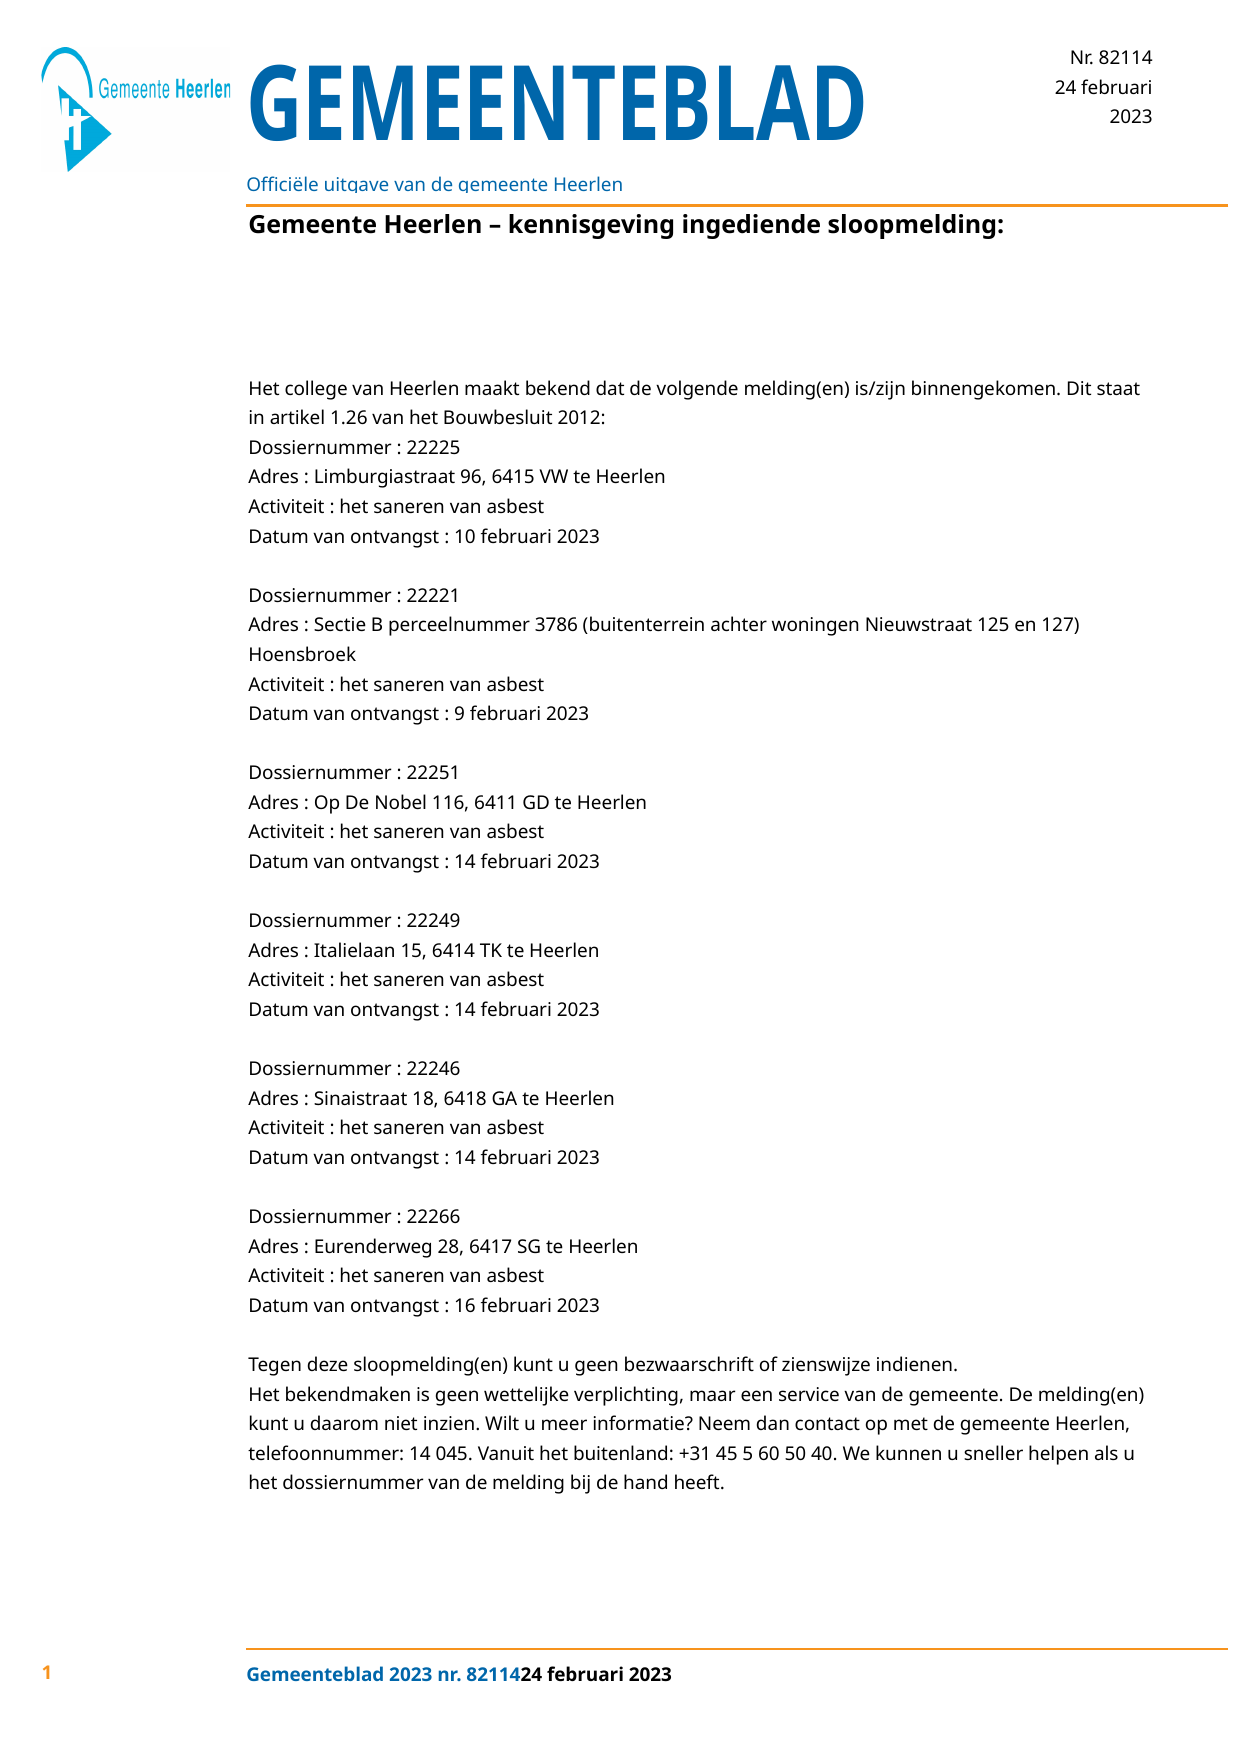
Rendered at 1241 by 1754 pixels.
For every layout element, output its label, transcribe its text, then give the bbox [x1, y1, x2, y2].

text Activiteit : het saneren van asbest [248, 819, 1152, 844]
text Datum van ontvangst : 14 februari 2023 [248, 1144, 1152, 1170]
text Dossiernummer : 22249 [248, 907, 1152, 933]
text Adres : Eurenderweg 28, 6417 SG te Heerlen [248, 1233, 1152, 1258]
text Datum van ontvangst : 9 februari 2023 [248, 700, 1152, 726]
text Activiteit : het saneren van asbest [248, 1114, 1152, 1140]
text Adres : Sectie B perceelnummer 3786 (buitenterrein achter woningen Nieuwstraat 125 en 127) Hoensbroek [248, 612, 1152, 667]
picture [41, 47, 231, 172]
text Het bekendmaken is geen wettelijke verplichting, maar een service van de gemeente. De melding(en) kunt u daarom niet inzien. Wilt u meer informatie? Neem dan contact op met de gemeente Heerlen, telefoonnummer: 14 045. Vanuit het buitenland: +31 45 5 60 50 40. We kunnen u sneller helpen als u het dossiernummer van de melding bij de hand heeft. [248, 1381, 1152, 1495]
text Het college van Heerlen maakt bekend dat de volgende melding(en) is/zijn binnengekomen. Dit staat in artikel 1.26 van het Bouwbesluit 2012: [248, 375, 1152, 430]
text Adres : Op De Nobel 116, 6411 GD te Heerlen [248, 789, 1152, 815]
text Adres : Sinaistraat 18, 6418 GA te Heerlen [248, 1085, 1152, 1111]
text Gemeente Heerlen – kennisgeving ingediende sloopmelding: [248, 207, 1152, 241]
text Datum van ontvangst : 14 februari 2023 [248, 996, 1152, 1022]
text Activiteit : het saneren van asbest [248, 967, 1152, 992]
text Adres : Limburgiastraat 96, 6415 VW te Heerlen [248, 464, 1152, 489]
text Dossiernummer : 22266 [248, 1203, 1152, 1229]
text Tegen deze sloopmelding(en) kunt u geen bezwaarschrift of zienswijze indienen. [248, 1351, 1152, 1377]
text Datum van ontvangst : 16 februari 2023 [248, 1292, 1152, 1318]
text Datum van ontvangst : 10 februari 2023 [248, 523, 1152, 548]
text Dossiernummer : 22246 [248, 1055, 1152, 1081]
text Dossiernummer : 22251 [248, 759, 1152, 785]
text Activiteit : het saneren van asbest [248, 671, 1152, 696]
picture [41, 47, 59, 70]
text Dossiernummer : 22225 [248, 434, 1152, 460]
text Dossiernummer : 22221 [248, 582, 1152, 608]
text Activiteit : het saneren van asbest [248, 1262, 1152, 1288]
text Adres : Italielaan 15, 6414 TK te Heerlen [248, 937, 1152, 963]
text Activiteit : het saneren van asbest [248, 493, 1152, 519]
text Datum van ontvangst : 14 februari 2023 [248, 848, 1152, 874]
